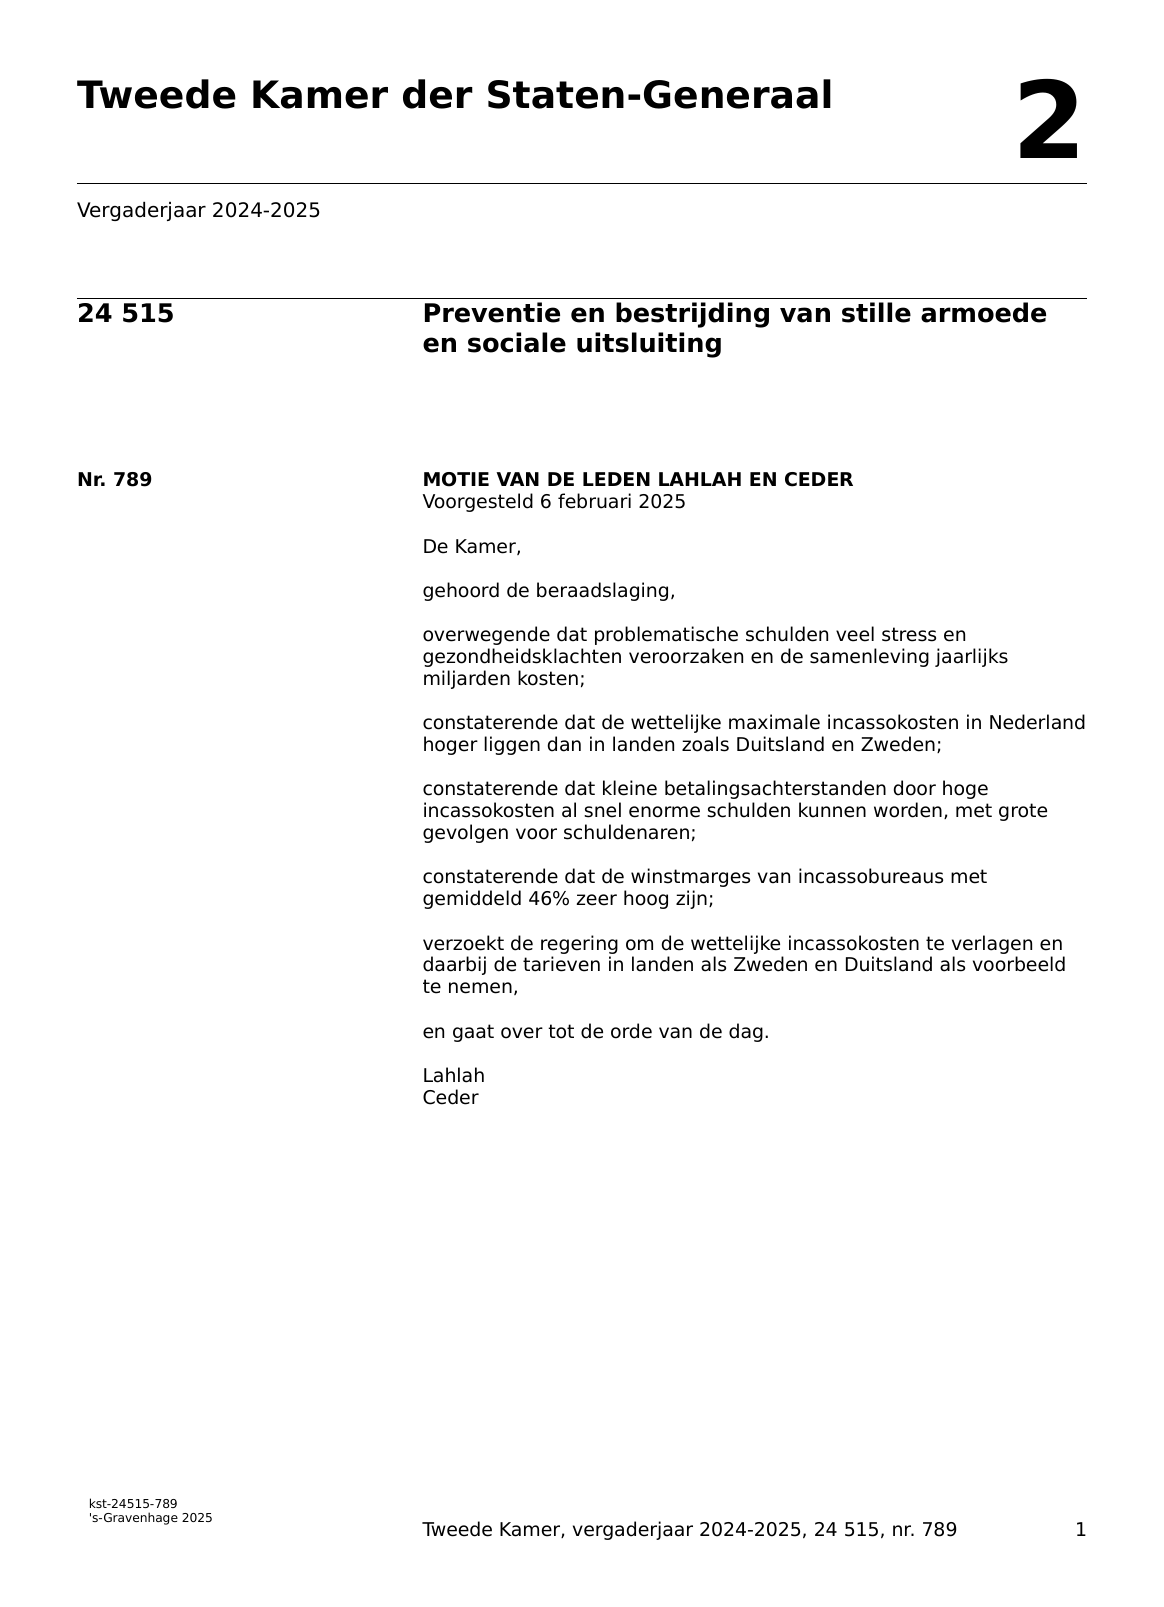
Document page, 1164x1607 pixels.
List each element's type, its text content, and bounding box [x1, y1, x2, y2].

text Ceder [422, 1087, 1087, 1109]
text De Kamer, [422, 536, 1087, 557]
text constaterende dat kleine betalingsachterstanden door hoge incassokosten al snel enorme schulden kunnen worden, met grote gevolgen voor schuldenaren; [422, 778, 1087, 844]
text gehoord de beraadslaging, [422, 580, 1087, 602]
table_header Tweede Kamer der Staten-Generaal [77, 59, 886, 183]
text en gaat over tot de orde van de dag. [422, 1021, 1087, 1042]
text Voorgesteld 6 februari 2025 [422, 491, 1087, 513]
text overwegende dat problematische schulden veel stress en gezondheidsklachten veroorzaken en de samenleving jaarlijks miljarden kosten; [422, 624, 1087, 690]
text verzoekt de regering om de wettelijke incassokosten te verlagen en daarbij de tarieven in landen als Zweden en Duitsland als voorbeeld te nemen, [422, 932, 1087, 998]
subtitle Nr. 789 MOTIE VAN DE LEDEN LAHLAH EN CEDER [77, 469, 1087, 491]
table_header 2 [886, 59, 1087, 183]
text Lahlah [422, 1065, 1087, 1087]
text constaterende dat de wettelijke maximale incassokosten in Nederland hoger liggen dan in landen zoals Duitsland en Zweden; [422, 712, 1087, 756]
table_cell Vergaderjaar 2024-2025 [77, 184, 1087, 298]
text kst-24515-789 [88, 1497, 323, 1511]
subtitle 24 515 Preventie en bestrijding van stille armoede en sociale uitsluiting [77, 299, 1087, 358]
text constaterende dat de winstmarges van incassobureaus met gemiddeld 46% zeer hoog zijn; [422, 866, 1087, 910]
text 's-Gravenhage 2025 [88, 1511, 323, 1525]
